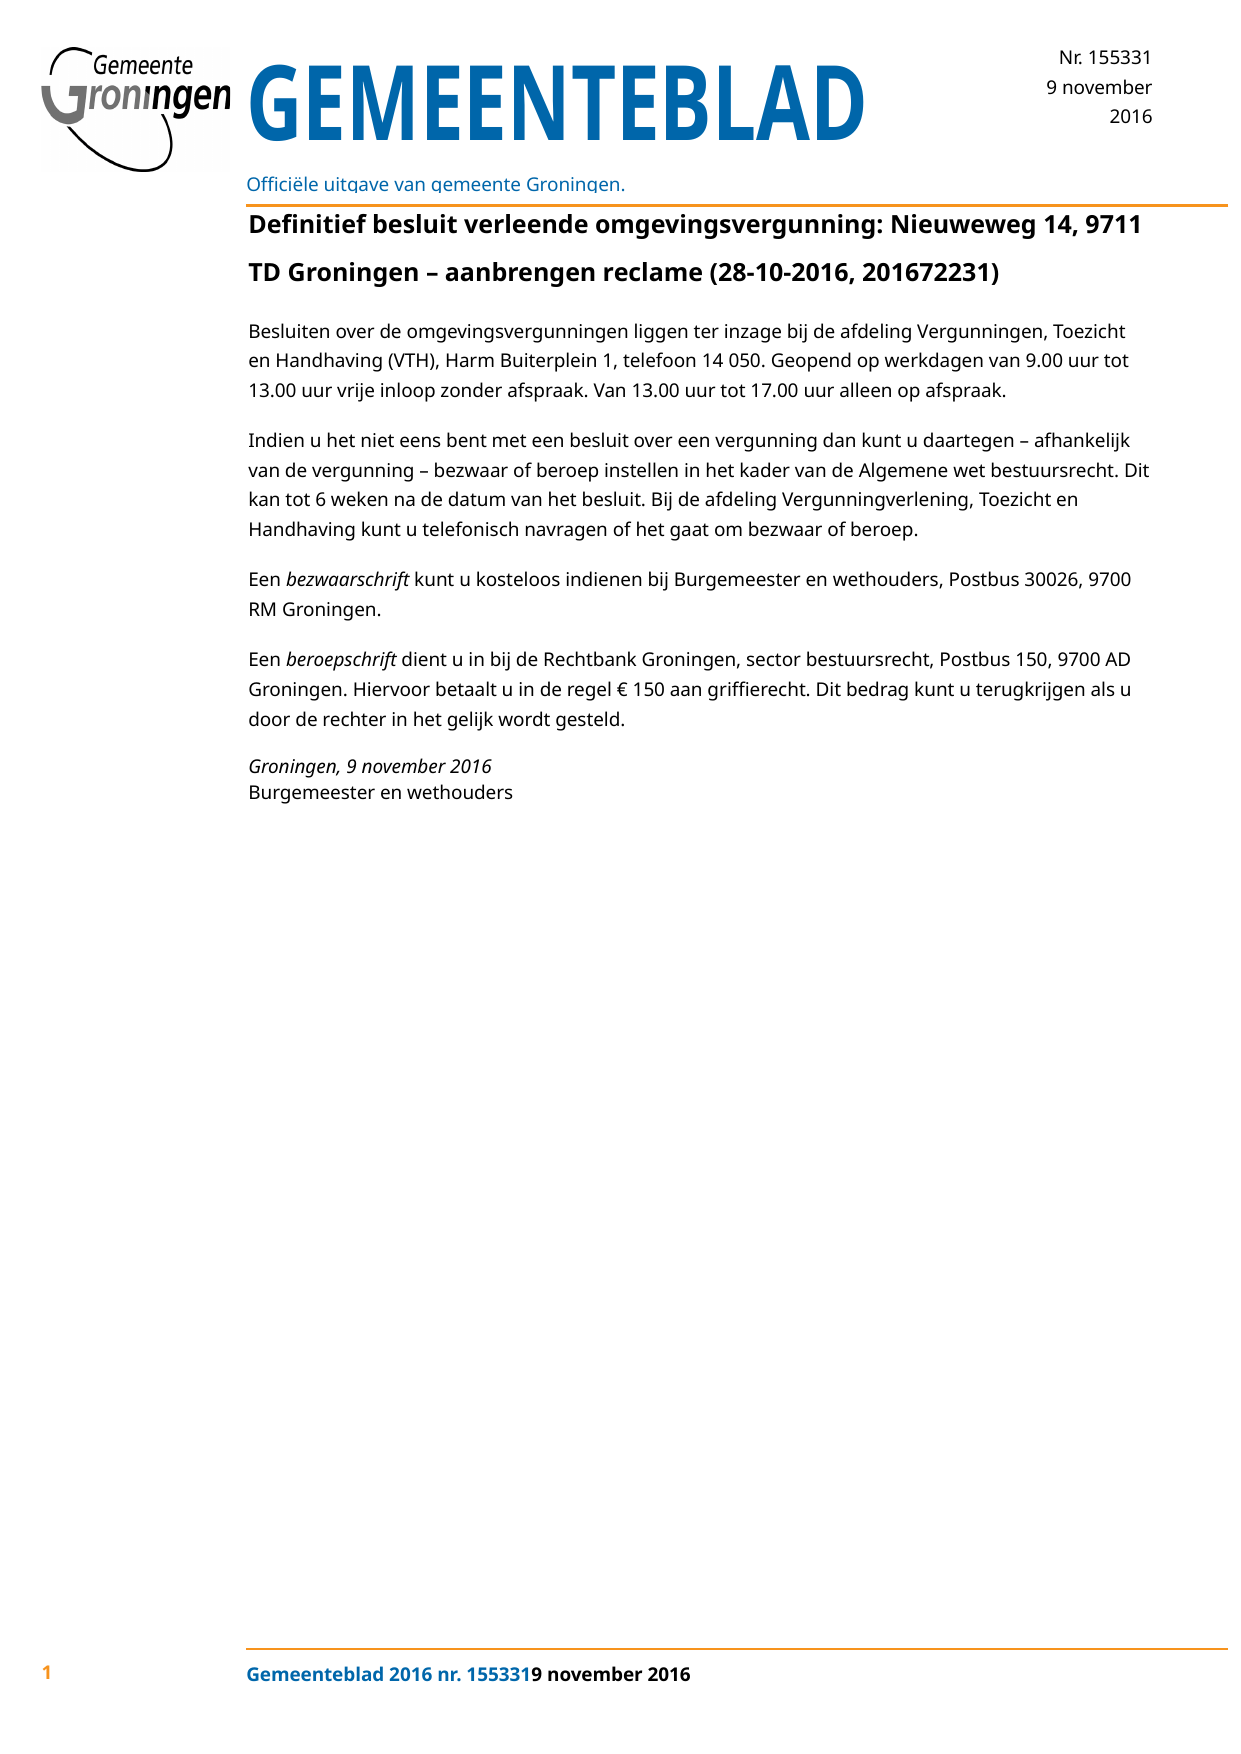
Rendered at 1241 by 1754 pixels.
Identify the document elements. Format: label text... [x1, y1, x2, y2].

text Indien u het niet eens bent met een besluit over een vergunning dan kunt u daartegen – afhankelijk van de vergunning – bezwaar of beroep instellen in het kader van de Algemene wet bestuursrecht. Dit kan tot 6 weken na de datum van het besluit. Bij de afdeling Vergunningverlening, Toezicht en Handhaving kunt u telefonisch navragen of het gaat om bezwaar of beroep. [248, 427, 1152, 542]
text Definitief besluit verleende omgevingsvergunning: Nieuweweg 14, 9711 TD Groningen – aanbrengen reclame (28-10-2016, 201672231) [248, 207, 1152, 288]
text Besluiten over de omgevingsvergunningen liggen ter inzage bij de afdeling Vergunningen, Toezicht en Handhaving (VTH), Harm Buiterplein 1, telefoon 14 050. Geopend op werkdagen van 9.00 uur tot 13.00 uur vrije inloop zonder afspraak. Van 13.00 uur tot 17.00 uur alleen op afspraak. [248, 318, 1152, 403]
text Burgemeester en wethouders [248, 779, 1152, 805]
text Een bezwaarschrift kunt u kosteloos indienen bij Burgemeester en wethouders, Postbus 30026, 9700 RM Groningen. [248, 567, 1152, 622]
text Een beroepschrift dient u in bij de Rechtbank Groningen, sector bestuursrecht, Postbus 150, 9700 AD Groningen. Hiervoor betaalt u in de regel € 150 aan griffierecht. Dit bedrag kunt u terugkrijgen als u door de rechter in het gelijk wordt gesteld. [248, 647, 1152, 732]
picture [41, 47, 231, 172]
text Groningen, 9 november 2016 [248, 754, 1152, 779]
